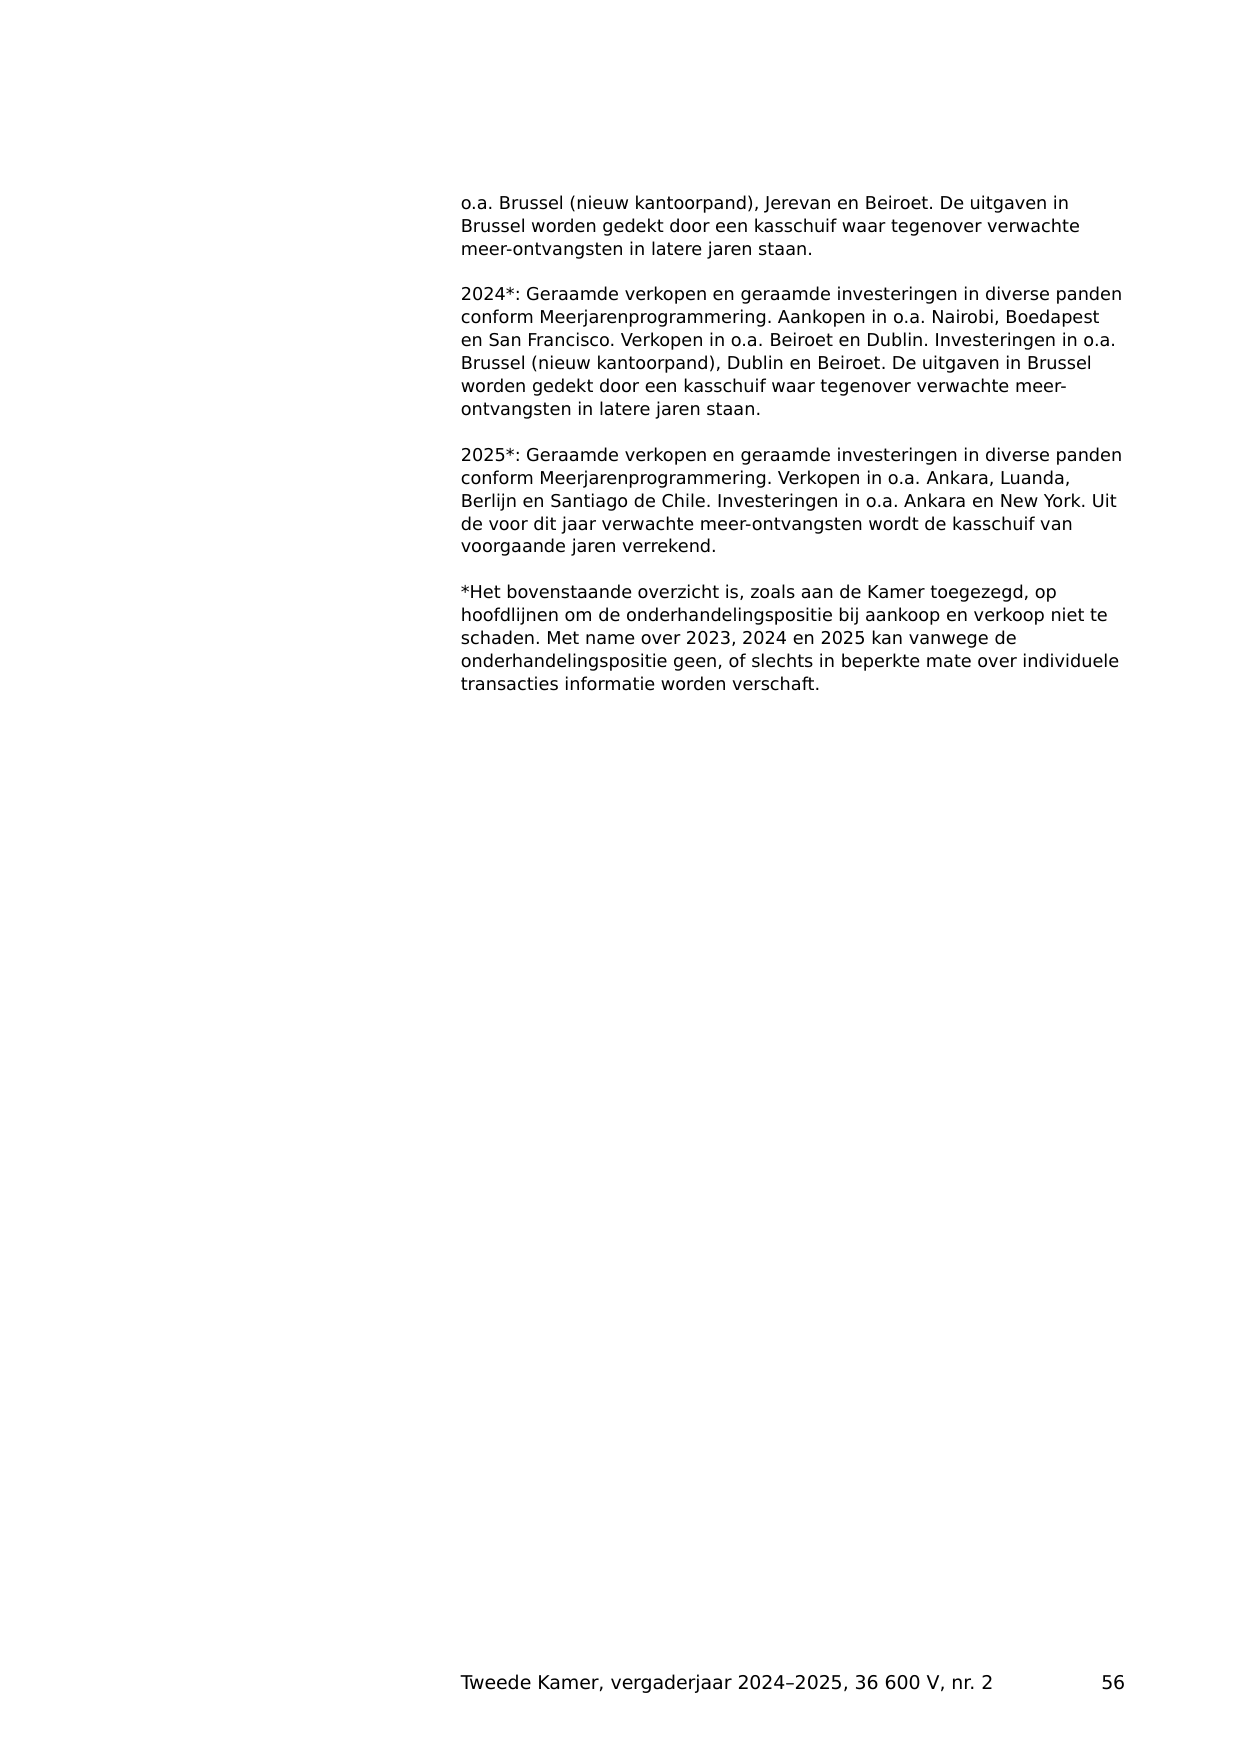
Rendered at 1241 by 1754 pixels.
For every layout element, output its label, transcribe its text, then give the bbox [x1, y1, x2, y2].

text o.a. Brussel (nieuw kantoorpand), Jerevan en Beiroet. De uitgaven in Brussel worden gedekt door een kasschuif waar tegenover verwachte meer-ontvangsten in latere jaren staan. [461, 191, 1125, 259]
text *Het bovenstaande overzicht is, zoals aan de Kamer toegezegd, op hoofdlijnen om de onderhandelingspositie bij aankoop en verkoop niet te schaden. Met name over 2023, 2024 en 2025 kan vanwege de onderhandelingspositie geen, of slechts in beperkte mate over individuele transacties informatie worden verschaft. [461, 580, 1125, 695]
text 2024*: Geraamde verkopen en geraamde investeringen in diverse panden conform Meerjarenprogrammering. Aankopen in o.a. Nairobi, Boedapest en San Francisco. Verkopen in o.a. Beiroet en Dublin. Investeringen in o.a. Brussel (nieuw kantoorpand), Dublin en Beiroet. De uitgaven in Brussel worden gedekt door een kasschuif waar tegenover verwachte meer-ontvangsten in latere jaren staan. [461, 282, 1125, 420]
text 2025*: Geraamde verkopen en geraamde investeringen in diverse panden conform Meerjarenprogrammering. Verkopen in o.a. Ankara, Luanda, Berlijn en Santiago de Chile. Investeringen in o.a. Ankara en New York. Uit de voor dit jaar verwachte meer-ontvangsten wordt de kasschuif van voorgaande jaren verrekend. [461, 443, 1125, 557]
